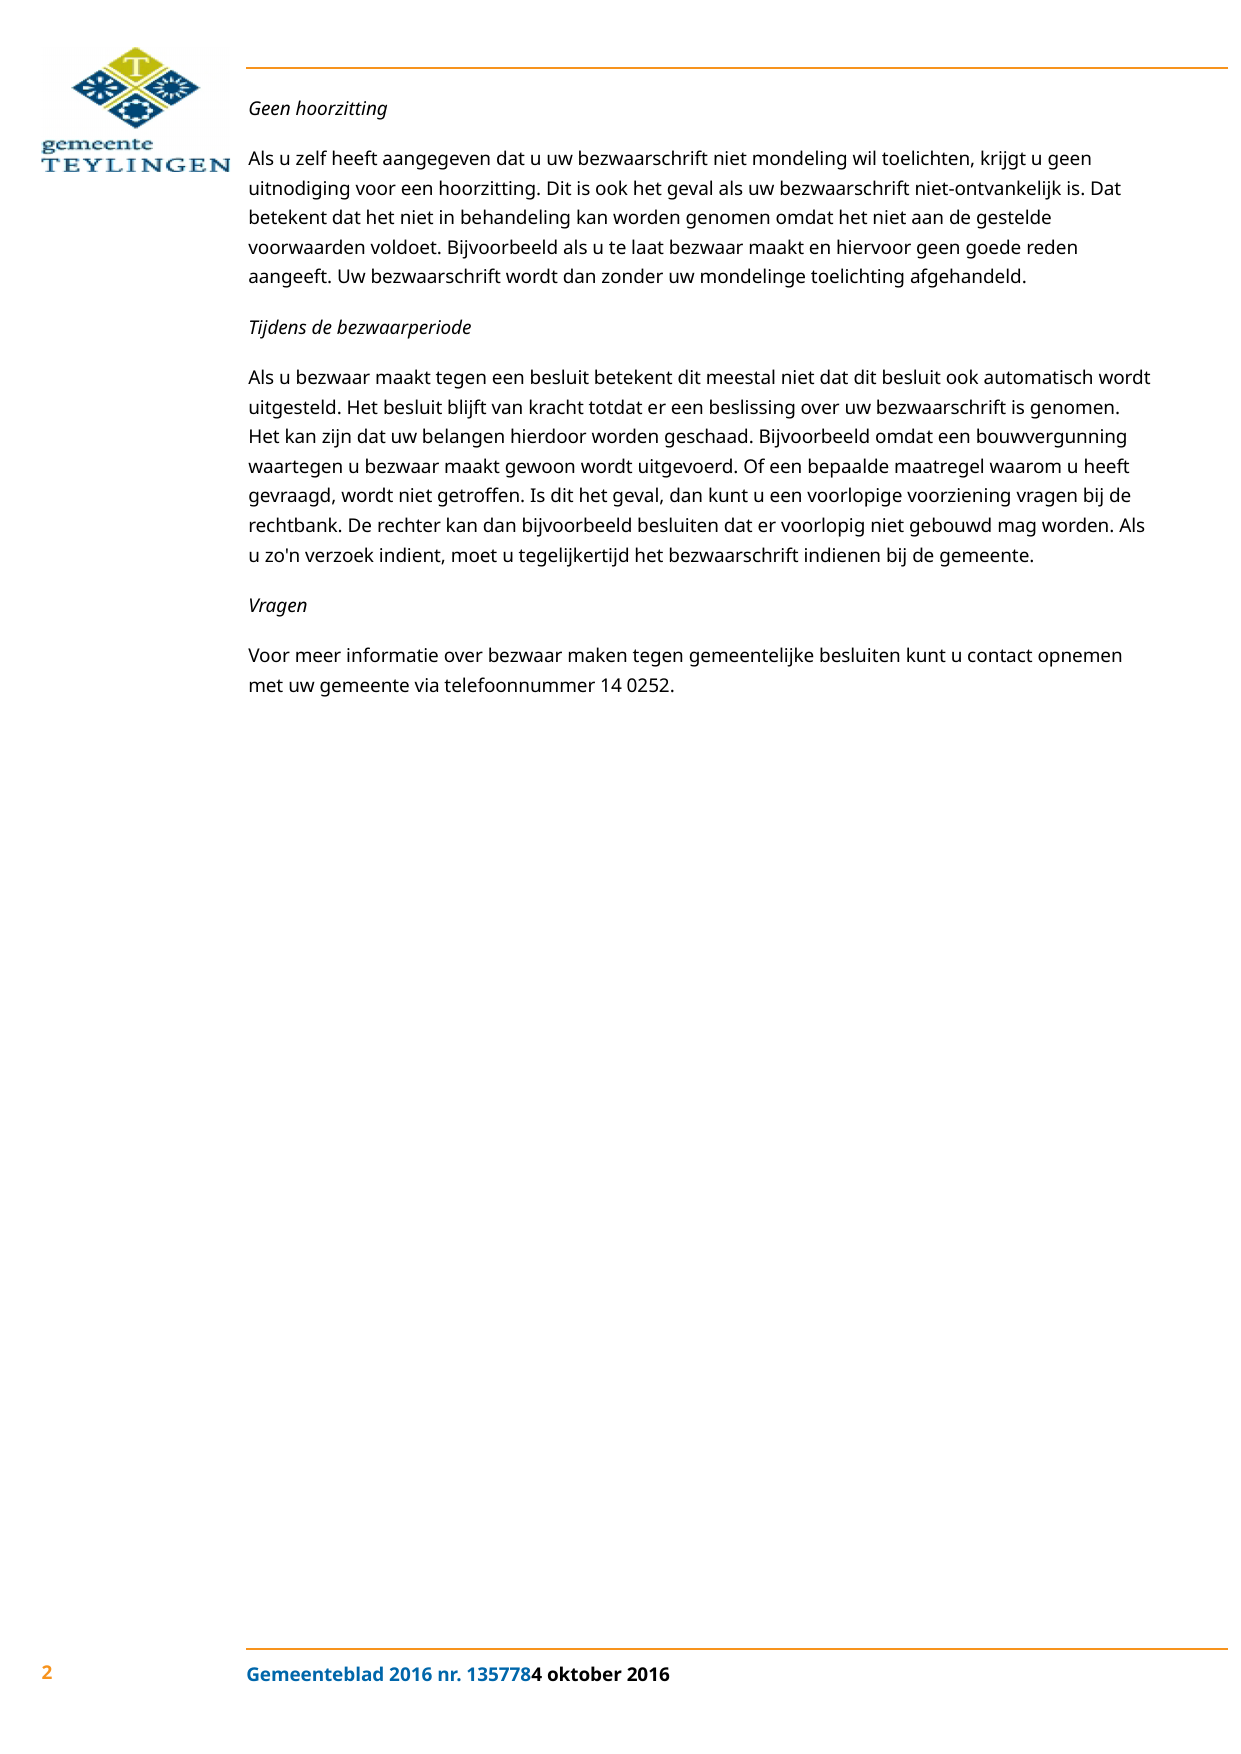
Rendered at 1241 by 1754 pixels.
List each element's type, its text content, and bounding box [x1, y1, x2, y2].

text Tijdens de bezwaarperiode [248, 314, 1152, 340]
text Als u bezwaar maakt tegen een besluit betekent dit meestal niet dat dit besluit ook automatisch wordt uitgesteld. Het besluit blijft van kracht totdat er een beslissing over uw bezwaarschrift is genomen. Het kan zijn dat uw belangen hierdoor worden geschaad. Bijvoorbeeld omdat een bouwvergunning waartegen u bezwaar maakt gewoon wordt uitgevoerd. Of een bepaalde maatregel waarom u heeft gevraagd, wordt niet getroffen. Is dit het geval, dan kunt u een voorlopige voorziening vragen bij de rechtbank. De rechter kan dan bijvoorbeeld besluiten dat er voorlopig niet gebouwd mag worden. Als u zo'n verzoek indient, moet u tegelijkertijd het bezwaarschrift indienen bij de gemeente. [248, 364, 1152, 568]
text Als u zelf heeft aangegeven dat u uw bezwaarschrift niet mondeling wil toelichten, krijgt u geen uitnodiging voor een hoorzitting. Dit is ook het geval als uw bezwaarschrift niet-ontvankelijk is. Dat betekent dat het niet in behandeling kan worden genomen omdat het niet aan de gestelde voorwaarden voldoet. Bijvoorbeeld als u te laat bezwaar maakt en hiervoor geen goede reden aangeeft. Uw bezwaarschrift wordt dan zonder uw mondelinge toelichting afgehandeld. [248, 145, 1152, 289]
text Geen hoorzitting [248, 95, 1152, 121]
text Voor meer informatie over bezwaar maken tegen gemeentelijke besluiten kunt u contact opnemen met uw gemeente via telefoonnummer 14 0252. [248, 643, 1152, 698]
picture [41, 47, 231, 172]
text Vragen [248, 592, 1152, 618]
